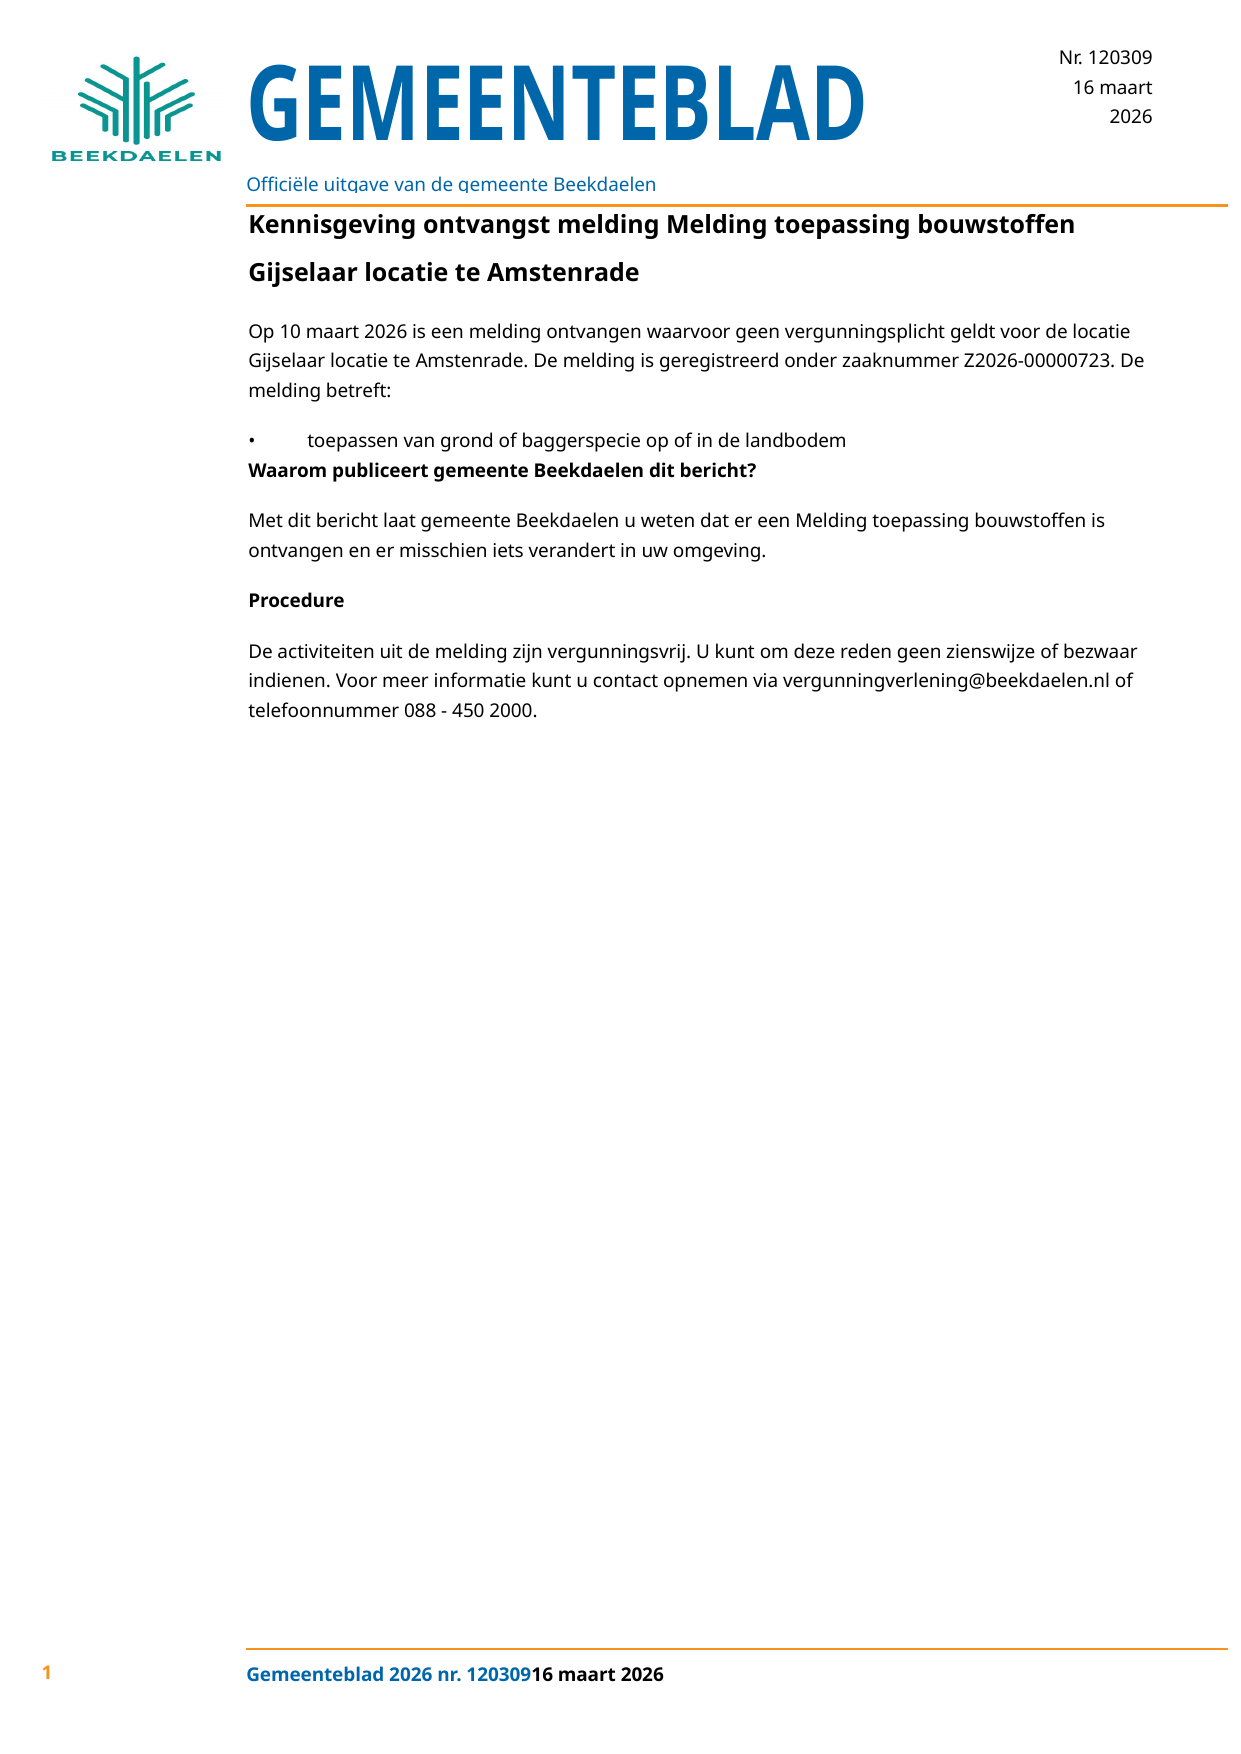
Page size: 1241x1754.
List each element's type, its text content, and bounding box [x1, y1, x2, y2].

text Kennisgeving ontvangst melding Melding toepassing bouwstoffen Gijselaar locatie te Amstenrade [248, 207, 1152, 288]
text Op 10 maart 2026 is een melding ontvangen waarvoor geen vergunningsplicht geldt voor de locatie Gijselaar locatie te Amstenrade. De melding is geregistreerd onder zaaknummer Z2026-00000723. De melding betreft: [248, 318, 1152, 403]
text Met dit bericht laat gemeente Beekdaelen u weten dat er een Melding toepassing bouwstoffen is ontvangen en er misschien iets verandert in uw omgeving. [248, 507, 1152, 563]
text De activiteiten uit de melding zijn vergunningsvrij. U kunt om deze reden geen zienswijze of bezwaar indienen. Voor meer informatie kunt u contact opnemen via vergunningverlening@beekdaelen.nl of telefoonnummer 088 - 450 2000. [248, 638, 1152, 723]
list toepassen van grond of baggerspecie op of in de landbodem [248, 427, 1152, 453]
text Procedure [248, 587, 1152, 613]
picture [41, 47, 231, 172]
text Waarom publiceert gemeente Beekdaelen dit bericht? [248, 457, 1152, 483]
